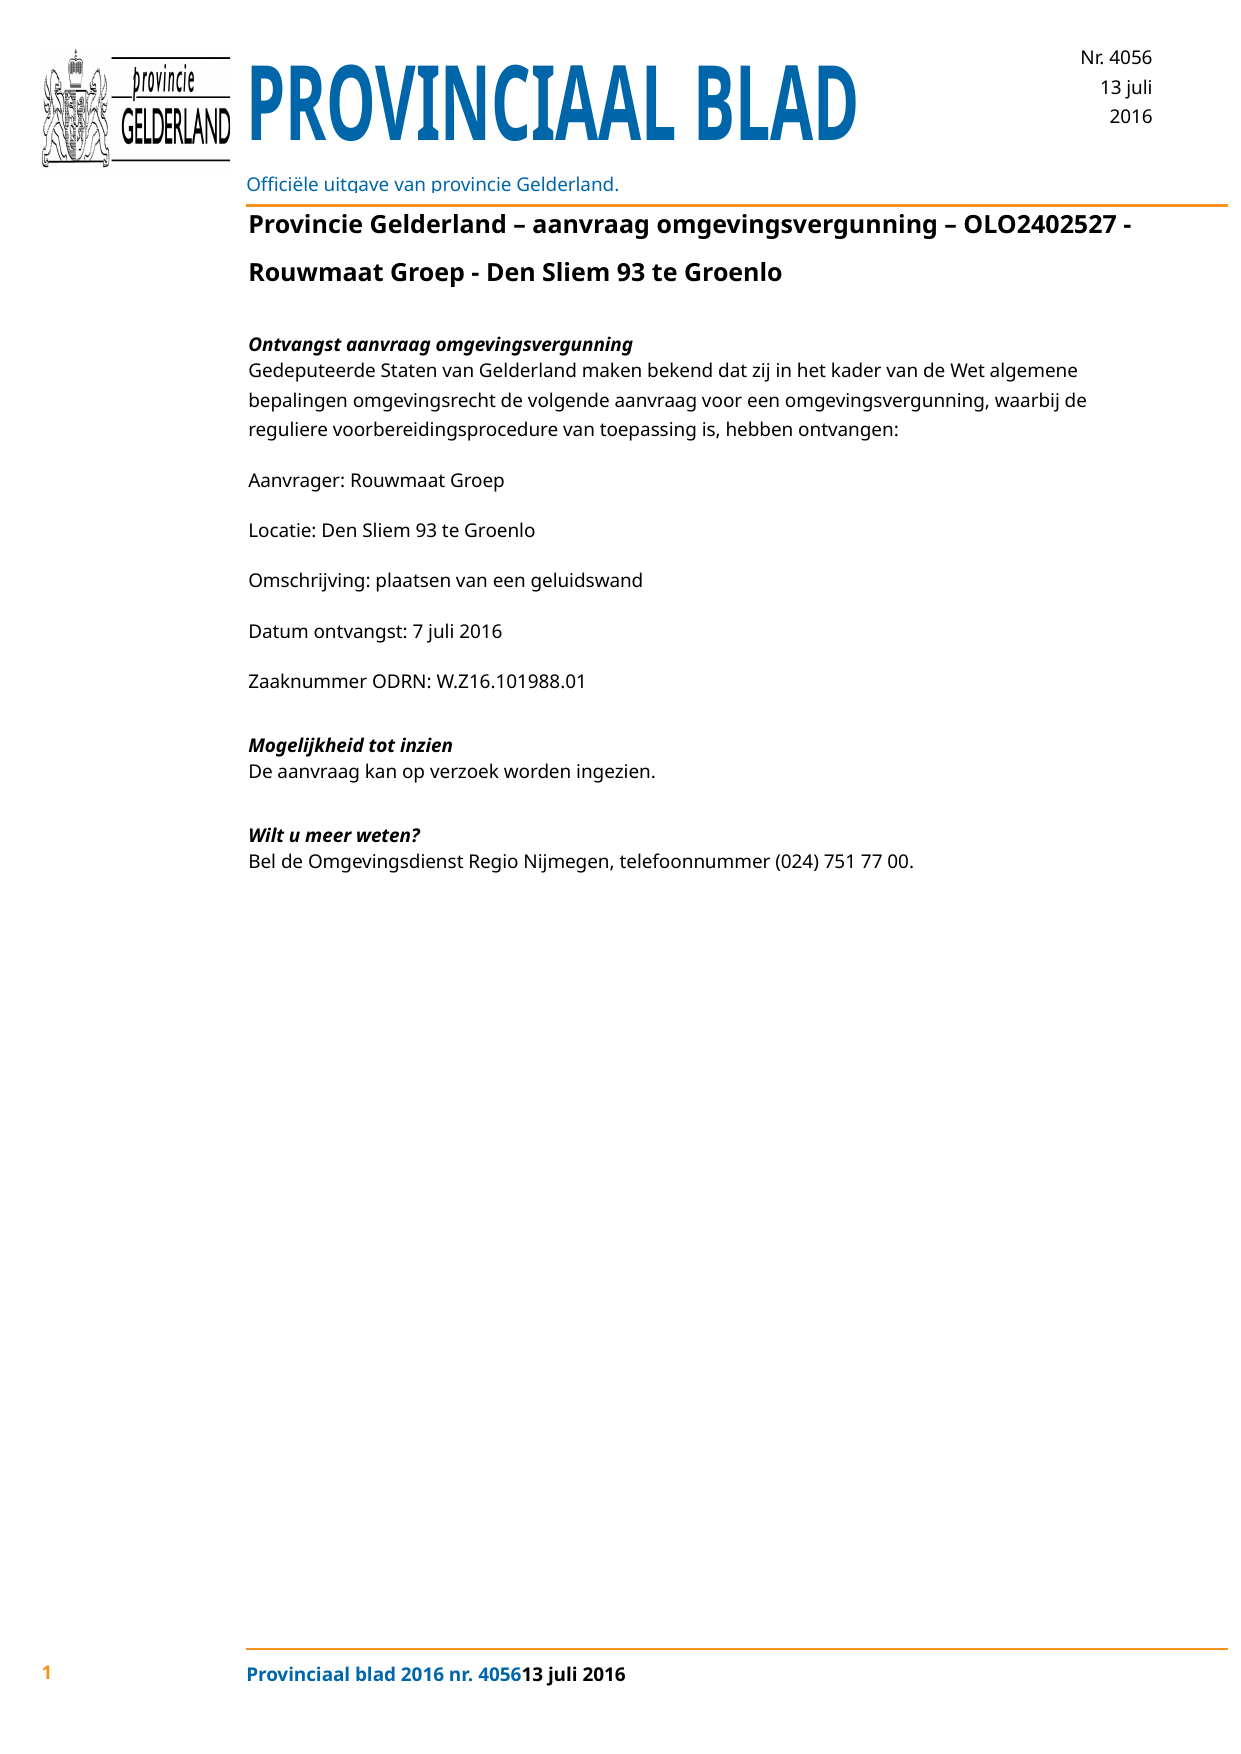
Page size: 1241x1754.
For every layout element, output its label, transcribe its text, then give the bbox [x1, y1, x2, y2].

text Datum ontvangst: 7 juli 2016 [248, 618, 1152, 644]
text Wilt u meer weten? [248, 822, 1152, 848]
text Ontvangst aanvraag omgevingsvergunning [248, 331, 1152, 357]
text De aanvraag kan op verzoek worden ingezien. [248, 758, 1152, 784]
picture [41, 47, 231, 172]
text Mogelijkheid tot inzien [248, 732, 1152, 758]
text Zaaknummer ODRN: W.Z16.101988.01 [248, 668, 1152, 694]
text Omschrijving: plaatsen van een geluidswand [248, 568, 1152, 593]
text Locatie: Den Sliem 93 te Groenlo [248, 517, 1152, 543]
text Aanvrager: Rouwmaat Groep [248, 467, 1152, 492]
text Bel de Omgevingsdienst Regio Nijmegen, telefoonnummer (024) 751 77 00. [248, 848, 1152, 873]
text Provincie Gelderland – aanvraag omgevingsvergunning – OLO2402527 - Rouwmaat Groep - Den Sliem 93 te Groenlo [248, 207, 1152, 288]
text Gedeputeerde Staten van Gelderland maken bekend dat zij in het kader van de Wet algemene bepalingen omgevingsrecht de volgende aanvraag voor een omgevingsvergunning, waarbij de reguliere voorbereidingsprocedure van toepassing is, hebben ontvangen: [248, 357, 1152, 442]
